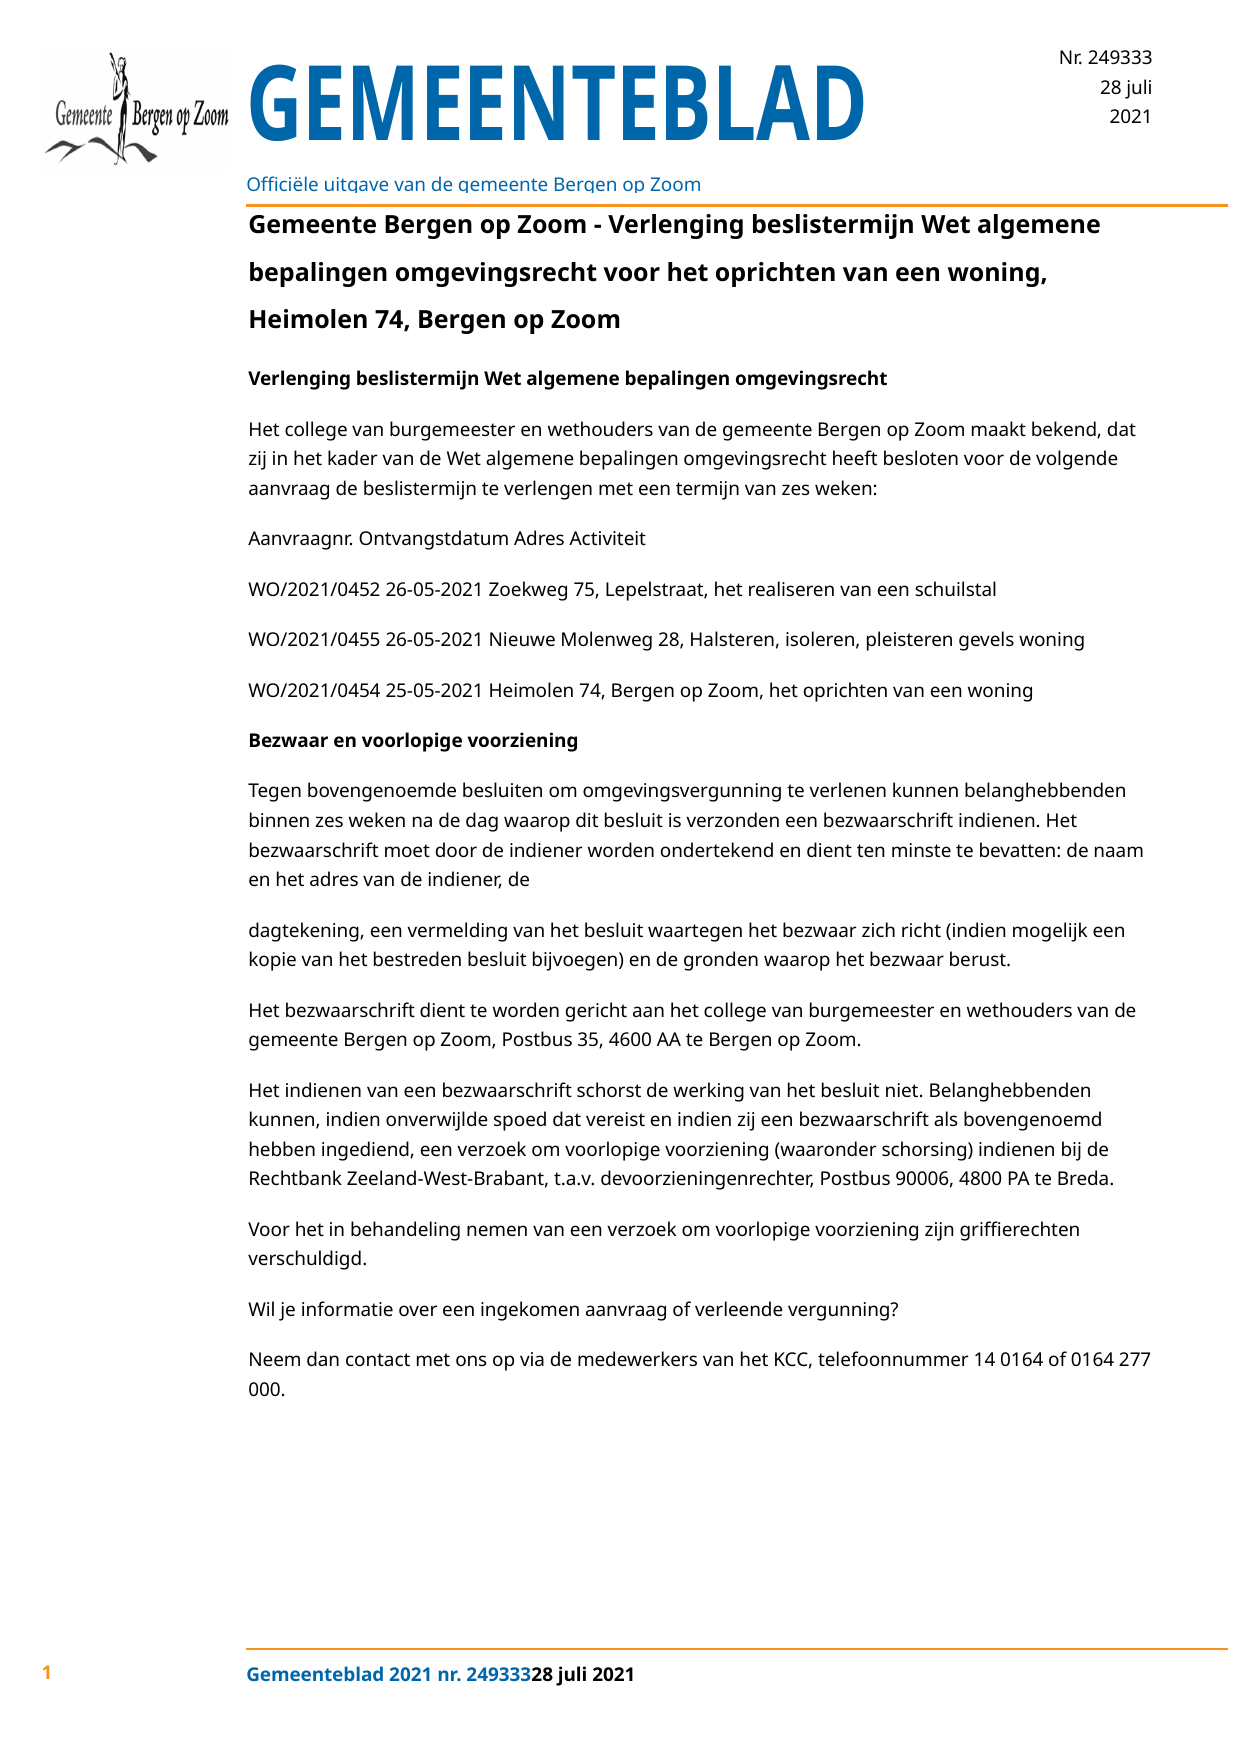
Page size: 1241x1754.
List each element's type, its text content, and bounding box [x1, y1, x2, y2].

text Aanvraagnr. Ontvangstdatum Adres Activiteit [248, 526, 1152, 551]
text dagtekening, een vermelding van het besluit waartegen het bezwaar zich richt (indien mogelijk een kopie van het bestreden besluit bijvoegen) en de gronden waarop het bezwaar berust. [248, 917, 1152, 972]
text Het indienen van een bezwaarschrift schorst de werking van het besluit niet. Belanghebbenden kunnen, indien onverwijlde spoed dat vereist en indien zij een bezwaarschrift als bovengenoemd hebben ingediend, een verzoek om voorlopige voorziening (waaronder schorsing) indienen bij de Rechtbank Zeeland-West-Brabant, t.a.v. devoorzieningenrechter, Postbus 90006, 4800 PA te Breda. [248, 1077, 1152, 1191]
text Bezwaar en voorlopige voorziening [248, 727, 1152, 753]
text Het bezwaarschrift dient te worden gericht aan het college van burgemeester en wethouders van de gemeente Bergen op Zoom, Postbus 35, 4600 AA te Bergen op Zoom. [248, 997, 1152, 1052]
text Gemeente Bergen op Zoom - Verlenging beslistermijn Wet algemene bepalingen omgevingsrecht voor het oprichten van een woning, Heimolen 74, Bergen op Zoom [248, 207, 1152, 336]
text Verlenging beslistermijn Wet algemene bepalingen omgevingsrecht [248, 366, 1152, 391]
picture [41, 47, 231, 172]
text WO/2021/0454 25-05-2021 Heimolen 74, Bergen op Zoom, het oprichten van een woning [248, 677, 1152, 702]
text Neem dan contact met ons op via de medewerkers van het KCC, telefoonnummer 14 0164 of 0164 277 000. [248, 1346, 1152, 1402]
text Het college van burgemeester en wethouders van de gemeente Bergen op Zoom maakt bekend, dat zij in het kader van de Wet algemene bepalingen omgevingsrecht heeft besloten voor de volgende aanvraag de beslistermijn te verlengen met een termijn van zes weken: [248, 416, 1152, 501]
text WO/2021/0452 26-05-2021 Zoekweg 75, Lepelstraat, het realiseren van een schuilstal [248, 576, 1152, 602]
text WO/2021/0455 26-05-2021 Nieuwe Molenweg 28, Halsteren, isoleren, pleisteren gevels woning [248, 626, 1152, 652]
text Voor het in behandeling nemen van een verzoek om voorlopige voorziening zijn griffierechten verschuldigd. [248, 1216, 1152, 1271]
text Wil je informatie over een ingekomen aanvraag of verleende vergunning? [248, 1296, 1152, 1322]
text Tegen bovengenoemde besluiten om omgevingsvergunning te verlenen kunnen belanghebbenden binnen zes weken na de dag waarop dit besluit is verzonden een bezwaarschrift indienen. Het bezwaarschrift moet door de indiener worden ondertekend en dient ten minste te bevatten: de naam en het adres van de indiener, de [248, 778, 1152, 892]
